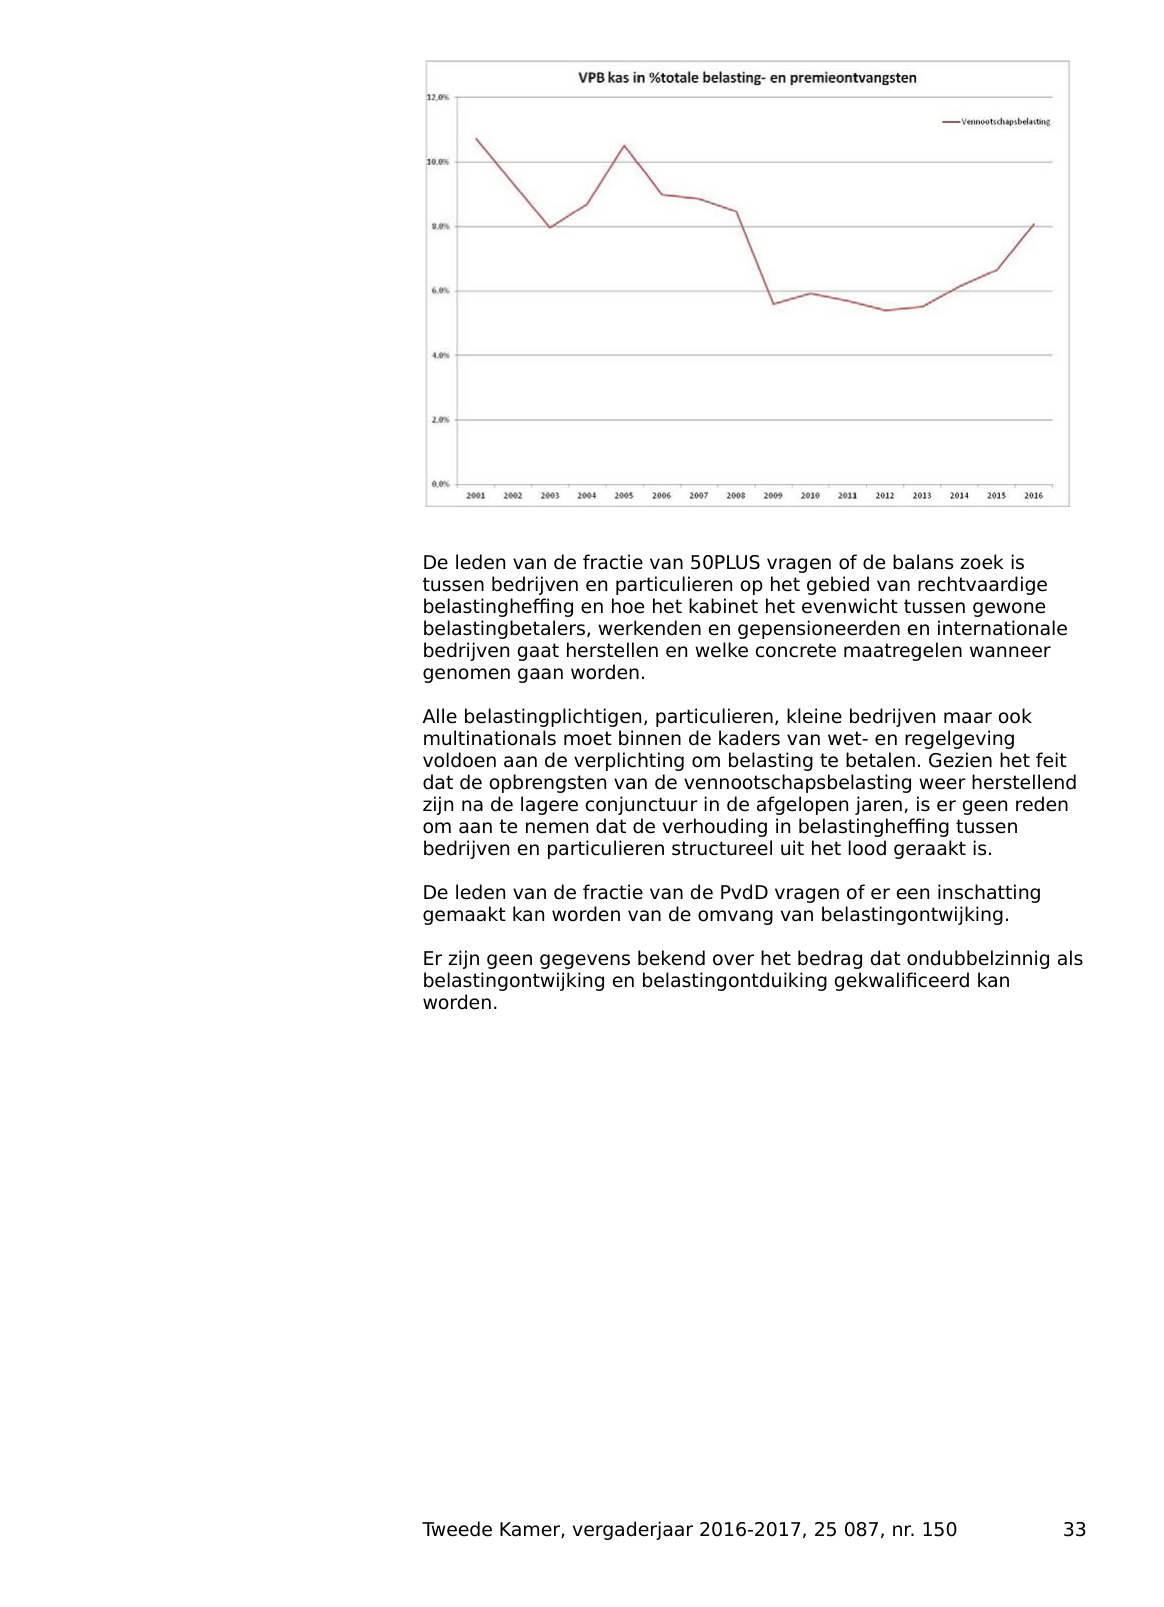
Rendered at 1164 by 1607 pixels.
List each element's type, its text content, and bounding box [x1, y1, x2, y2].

picture [422, 59, 1072, 508]
text De leden van de fractie van 50PLUS vragen of de balans zoek is tussen bedrijven en particulieren op het gebied van rechtvaardige belastingheffing en hoe het kabinet het evenwicht tussen gewone belastingbetalers, werkenden en gepensioneerden en internationale bedrijven gaat herstellen en welke concrete maatregelen wanneer genomen gaan worden. [422, 552, 1087, 684]
text Er zijn geen gegevens bekend over het bedrag dat ondubbelzinnig als belastingontwijking en belastingontduiking gekwalificeerd kan worden. [422, 948, 1087, 1014]
text Alle belastingplichtigen, particulieren, kleine bedrijven maar ook multinationals moet binnen de kaders van wet- en regelgeving voldoen aan de verplichting om belasting te betalen. Gezien het feit dat de opbrengsten van de vennootschapsbelasting weer herstellend zijn na de lagere conjunctuur in de afgelopen jaren, is er geen reden om aan te nemen dat de verhouding in belastingheffing tussen bedrijven en particulieren structureel uit het lood geraakt is. [422, 706, 1087, 860]
text De leden van de fractie van de PvdD vragen of er een inschatting gemaakt kan worden van de omvang van belastingontwijking. [422, 882, 1087, 926]
